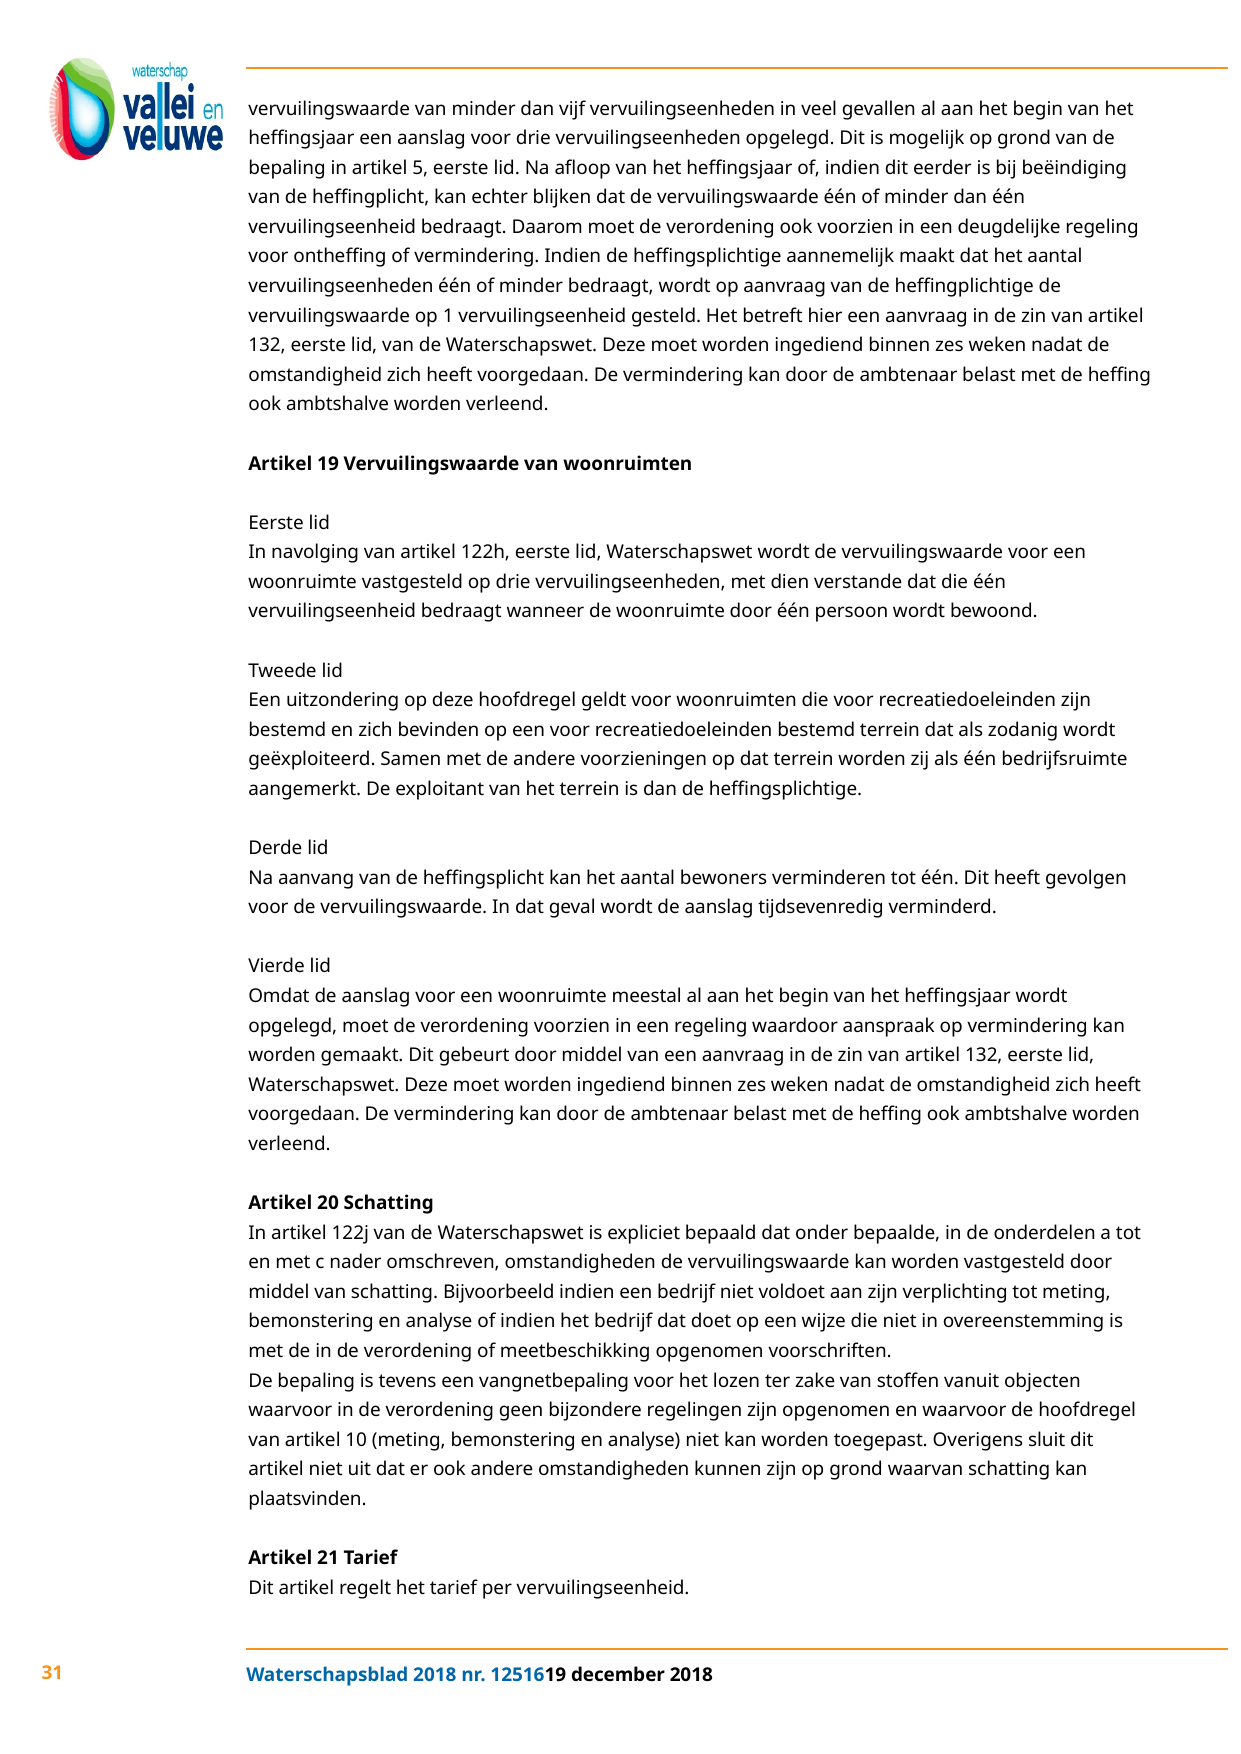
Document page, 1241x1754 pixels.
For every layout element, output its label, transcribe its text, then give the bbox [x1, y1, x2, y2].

text De bepaling is tevens een vangnetbepaling voor het lozen ter zake van stoffen vanuit objecten waarvoor in de verordening geen bijzondere regelingen zijn opgenomen en waarvoor de hoofdregel van artikel 10 (meting, bemonstering en analyse) niet kan worden toegepast. Overigens sluit dit artikel niet uit dat er ook andere omstandigheden kunnen zijn op grond waarvan schatting kan plaatsvinden. [248, 1367, 1152, 1511]
text Artikel 20 Schatting [248, 1189, 1152, 1215]
text Na aanvang van de heffingsplicht kan het aantal bewoners verminderen tot één. Dit heeft gevolgen voor de vervuilingswaarde. In dat geval wordt de aanslag tijdsevenredig verminderd. [248, 864, 1152, 919]
text Dit artikel regelt het tarief per vervuilingseenheid. [248, 1574, 1152, 1600]
text Eerste lid [248, 509, 1152, 535]
text Een uitzondering op deze hoofdregel geldt voor woonruimten die voor recreatiedoeleinden zijn bestemd en zich bevinden op een voor recreatiedoeleinden bestemd terrein dat als zodanig wordt geëxploiteerd. Samen met de andere voorzieningen op dat terrein worden zij als één bedrijfsruimte aangemerkt. De exploitant van het terrein is dan de heffingsplichtige. [248, 686, 1152, 801]
text Artikel 21 Tarief [248, 1544, 1152, 1570]
text Derde lid [248, 834, 1152, 860]
text vervuilingswaarde van minder dan vijf vervuilingseenheden in veel gevallen al aan het begin van het heffingsjaar een aanslag voor drie vervuilingseenheden opgelegd. Dit is mogelijk op grond van de bepaling in artikel 5, eerste lid. Na afloop van het heffingsjaar of, indien dit eerder is bij beëindiging van de heffingplicht, kan echter blijken dat de vervuilingswaarde één of minder dan één vervuilingseenheid bedraagt. Daarom moet de verordening ook voorzien in een deugdelijke regeling voor ontheffing of vermindering. Indien de heffingsplichtige aannemelijk maakt dat het aantal vervuilingseenheden één of minder bedraagt, wordt op aanvraag van de heffingplichtige de vervuilingswaarde op 1 vervuilingseenheid gesteld. Het betreft hier een aanvraag in de zin van artikel 132, eerste lid, van de Waterschapswet. Deze moet worden ingediend binnen zes weken nadat de omstandigheid zich heeft voorgedaan. De vermindering kan door de ambtenaar belast met de heffing ook ambtshalve worden verleend. [248, 95, 1152, 416]
text Vierde lid [248, 953, 1152, 978]
text In artikel 122j van de Waterschapswet is expliciet bepaald dat onder bepaalde, in de onderdelen a tot en met c nader omschreven, omstandigheden de vervuilingswaarde kan worden vastgesteld door middel van schatting. Bijvoorbeeld indien een bedrijf niet voldoet aan zijn verplichting tot meting, bemonstering en analyse of indien het bedrijf dat doet op een wijze die niet in overeenstemming is met de in de verordening of meetbeschikking opgenomen voorschriften. [248, 1219, 1152, 1363]
text Artikel 19 Vervuilingswaarde van woonruimten [248, 450, 1152, 476]
text Omdat de aanslag voor een woonruimte meestal al aan het begin van het heffingsjaar wordt opgelegd, moet de verordening voorzien in een regeling waardoor aanspraak op vermindering kan worden gemaakt. Dit gebeurt door middel van een aanvraag in de zin van artikel 132, eerste lid, Waterschapswet. Deze moet worden ingediend binnen zes weken nadat de omstandigheid zich heeft voorgedaan. De vermindering kan door de ambtenaar belast met de heffing ook ambtshalve worden verleend. [248, 982, 1152, 1156]
text Tweede lid [248, 657, 1152, 683]
text In navolging van artikel 122h, eerste lid, Waterschapswet wordt de vervuilingswaarde voor een woonruimte vastgesteld op drie vervuilingseenheden, met dien verstande dat die één vervuilingseenheid bedraagt wanneer de woonruimte door één persoon wordt bewoond. [248, 538, 1152, 623]
picture [41, 47, 231, 172]
